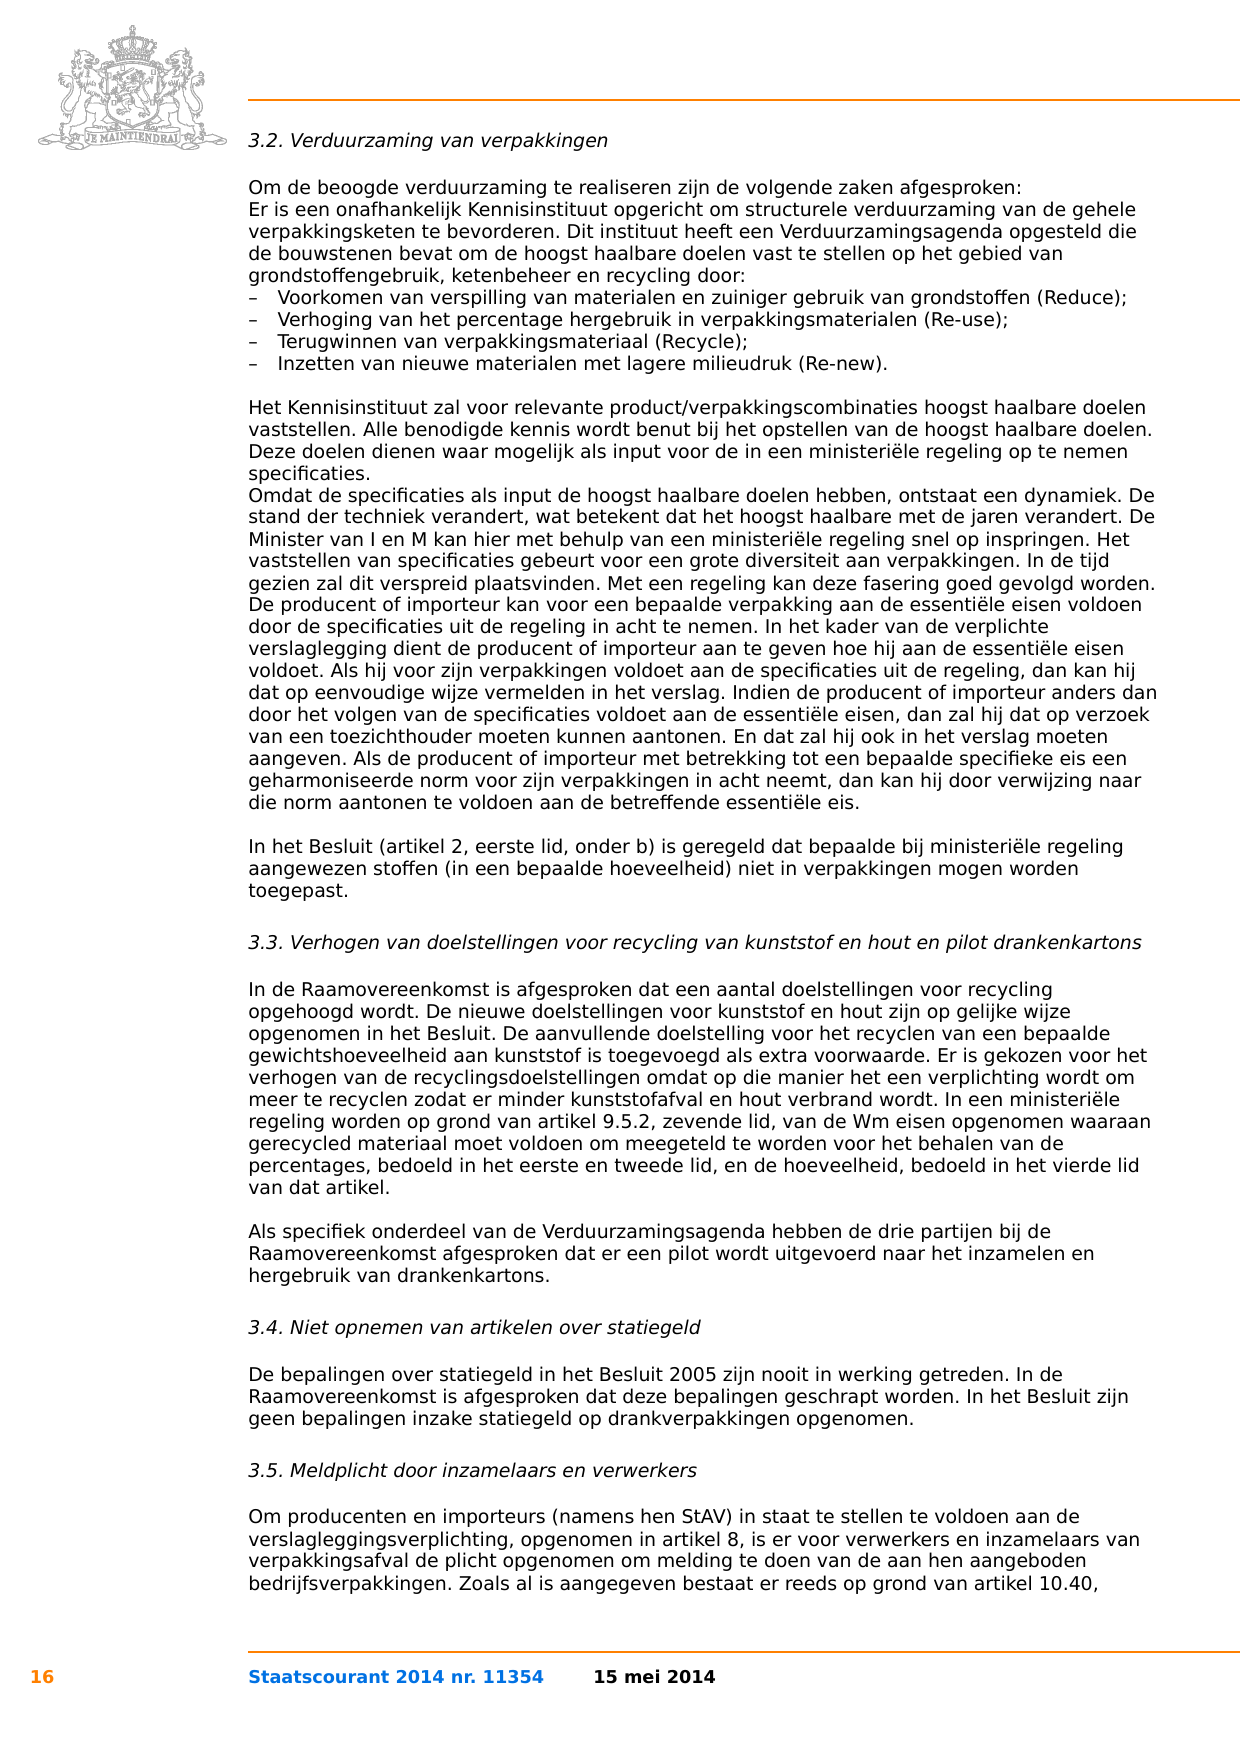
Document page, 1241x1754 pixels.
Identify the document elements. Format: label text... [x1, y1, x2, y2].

subtitle 3.5. Meldplicht door inzamelaars en verwerkers [248, 1459, 1163, 1481]
text – Voorkomen van verspilling van materialen en zuiniger gebruik van grondstoffen (Reduce); [248, 287, 1163, 309]
text De bepalingen over statiegeld in het Besluit 2005 zijn nooit in werking getreden. In de Raamovereenkomst is afgesproken dat deze bepalingen geschrapt worden. In het Besluit zijn geen bepalingen inzake statiegeld op drankverpakkingen opgenomen. [248, 1363, 1163, 1429]
text – Inzetten van nieuwe materialen met lagere milieudruk (Re-new). [248, 353, 1163, 375]
text Omdat de specificaties als input de hoogst haalbare doelen hebben, ontstaat een dynamiek. De stand der techniek verandert, wat betekent dat het hoogst haalbare met de jaren verandert. De Minister van I en M kan hier met behulp van een ministeriële regeling snel op inspringen. Het vaststellen van specificaties gebeurt voor een grote diversiteit aan verpakkingen. In de tijd gezien zal dit verspreid plaatsvinden. Met een regeling kan deze fasering goed gevolgd worden. [248, 484, 1163, 594]
text Er is een onafhankelijk Kennisinstituut opgericht om structurele verduurzaming van de gehele verpakkingsketen te bevorderen. Dit instituut heeft een Verduurzamingsagenda opgesteld die de bouwstenen bevat om de hoogst haalbare doelen vast te stellen op het gebied van grondstoffengebruik, ketenbeheer en recycling door: [248, 199, 1163, 287]
text Het Kennisinstituut zal voor relevante product/verpakkingscombinaties hoogst haalbare doelen vaststellen. Alle benodigde kennis wordt benut bij het opstellen van de hoogst haalbare doelen. Deze doelen dienen waar mogelijk als input voor de in een ministeriële regeling op te nemen specificaties. [248, 397, 1163, 484]
subtitle 3.4. Niet opnemen van artikelen over statiegeld [248, 1317, 1163, 1338]
text In het Besluit (artikel 2, eerste lid, onder b) is geregeld dat bepaalde bij ministeriële regeling aangewezen stoffen (in een bepaalde hoeveelheid) niet in verpakkingen mogen worden toegepast. [248, 836, 1163, 902]
text Als specifiek onderdeel van de Verduurzamingsagenda hebben de drie partijen bij de Raamovereenkomst afgesproken dat er een pilot wordt uitgevoerd naar het inzamelen en hergebruik van drankenkartons. [248, 1221, 1163, 1287]
text – Terugwinnen van verpakkingsmateriaal (Recycle); [248, 331, 1163, 353]
subtitle 3.3. Verhogen van doelstellingen voor recycling van kunststof en hout en pilot drankenkartons [248, 932, 1163, 954]
subtitle 3.2. Verduurzaming van verpakkingen [248, 130, 1163, 152]
text Om producenten en importeurs (namens hen StAV) in staat te stellen te voldoen aan de verslagleggingsverplichting, opgenomen in artikel 8, is er voor verwerkers en inzamelaars van verpakkingsafval de plicht opgenomen om melding te doen van de aan hen aangeboden bedrijfsverpakkingen. Zoals al is aangegeven bestaat er reeds op grond van artikel 10.40, [248, 1506, 1163, 1594]
text Om de beoogde verduurzaming te realiseren zijn de volgende zaken afgesproken: [248, 177, 1163, 199]
text De producent of importeur kan voor een bepaalde verpakking aan de essentiële eisen voldoen door de specificaties uit de regeling in acht te nemen. In het kader van de verplichte verslaglegging dient de producent of importeur aan te geven hoe hij aan de essentiële eisen voldoet. Als hij voor zijn verpakkingen voldoet aan de specificaties uit de regeling, dan kan hij dat op eenvoudige wijze vermelden in het verslag. Indien de producent of importeur anders dan door het volgen van de specificaties voldoet aan de essentiële eisen, dan zal hij dat op verzoek van een toezichthouder moeten kunnen aantonen. En dat zal hij ook in het verslag moeten aangeven. Als de producent of importeur met betrekking tot een bepaalde specifieke eis een geharmoniseerde norm voor zijn verpakkingen in acht neemt, dan kan hij door verwijzing naar die norm aantonen te voldoen aan de betreffende essentiële eis. [248, 594, 1163, 814]
text In de Raamovereenkomst is afgesproken dat een aantal doelstellingen voor recycling opgehoogd wordt. De nieuwe doelstellingen voor kunststof en hout zijn op gelijke wijze opgenomen in het Besluit. De aanvullende doelstelling voor het recyclen van een bepaalde gewichtshoeveelheid aan kunststof is toegevoegd als extra voorwaarde. Er is gekozen voor het verhogen van de recyclingsdoelstellingen omdat op die manier het een verplichting wordt om meer te recyclen zodat er minder kunststofafval en hout verbrand wordt. In een ministeriële regeling worden op grond van artikel 9.5.2, zevende lid, van de Wm eisen opgenomen waaraan gerecycled materiaal moet voldoen om meegeteld te worden voor het behalen van de percentages, bedoeld in het eerste en tweede lid, en de hoeveelheid, bedoeld in het vierde lid van dat artikel. [248, 979, 1163, 1199]
text – Verhoging van het percentage hergebruik in verpakkingsmaterialen (Re-use); [248, 309, 1163, 331]
picture [38, 25, 227, 150]
